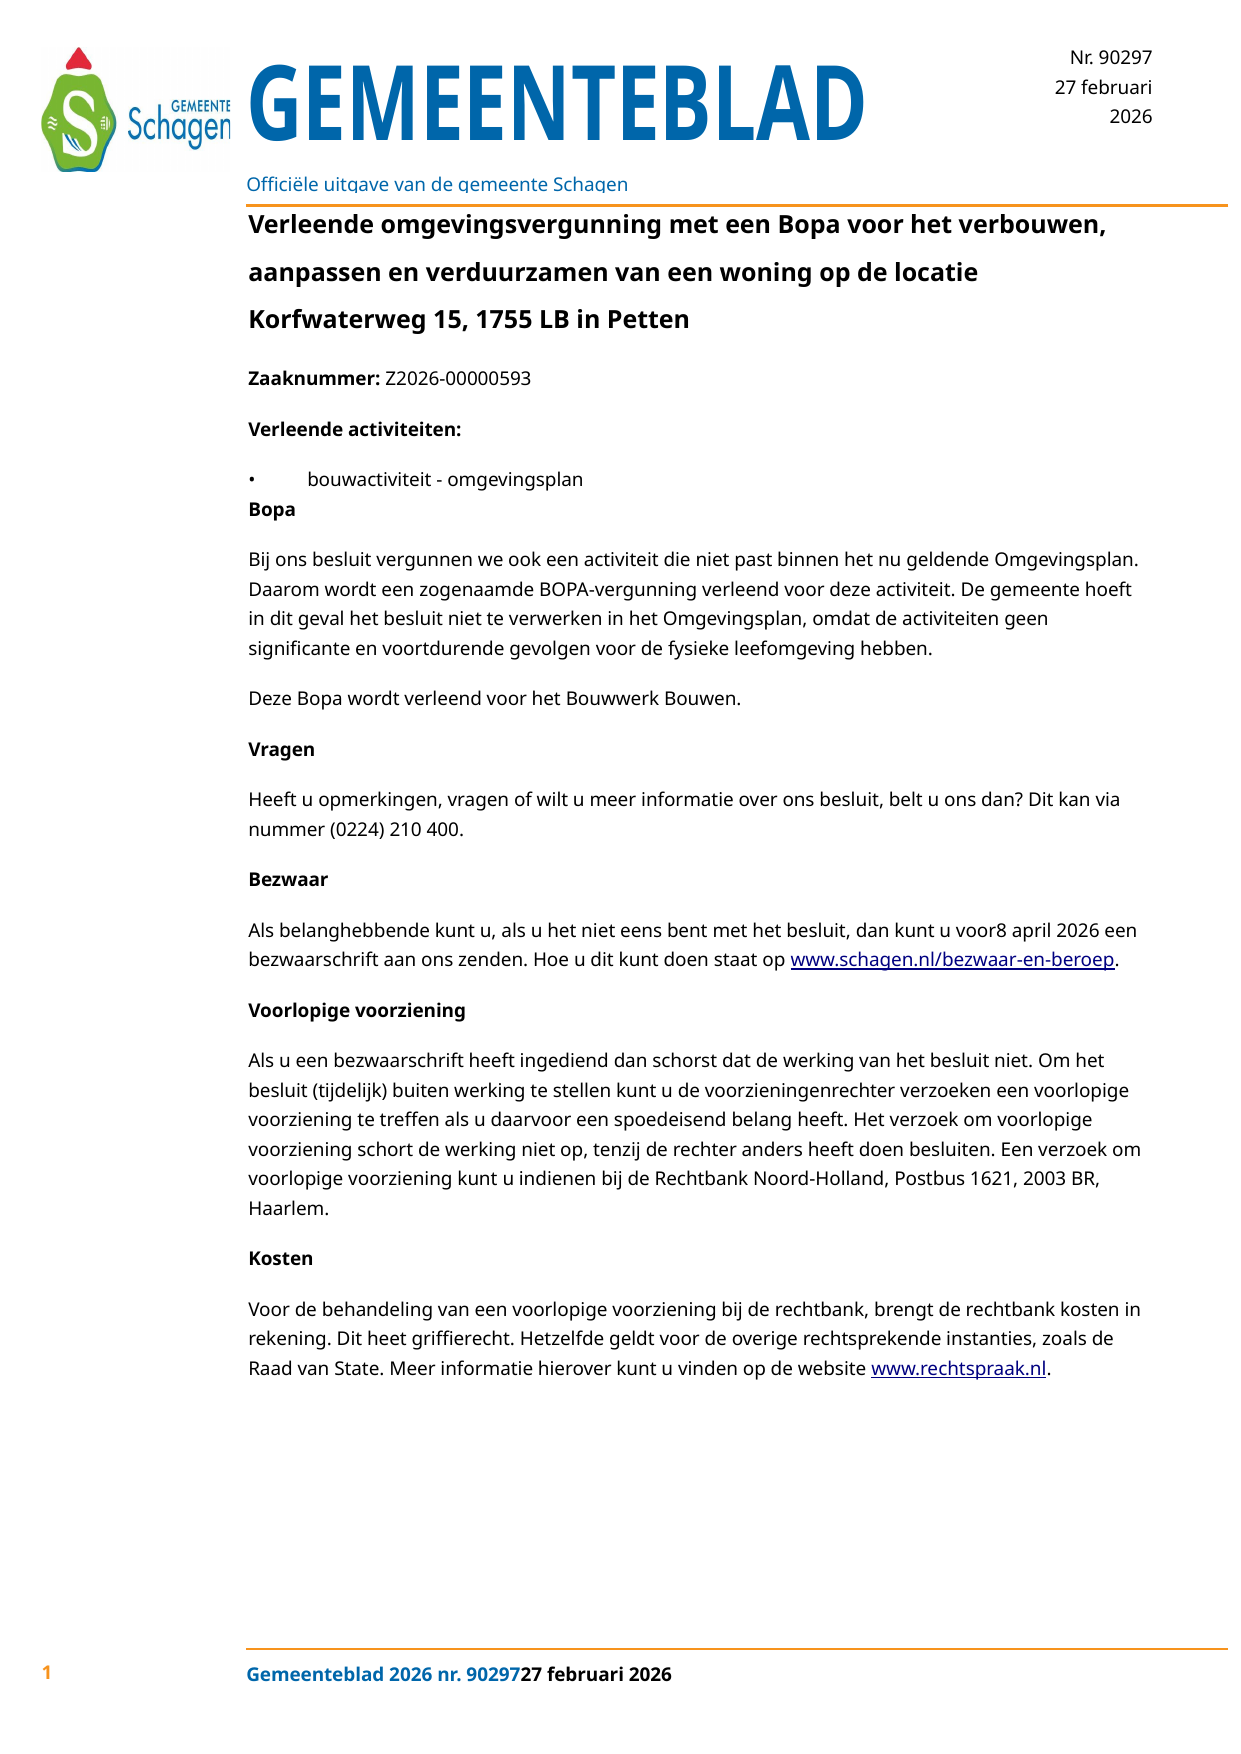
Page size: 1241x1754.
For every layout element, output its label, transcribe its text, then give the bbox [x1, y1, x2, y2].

text Heeft u opmerkingen, vragen of wilt u meer informatie over ons besluit, belt u ons dan? Dit kan via nummer (0224) 210 400. [248, 786, 1152, 842]
text Bopa [248, 496, 1152, 522]
list bouwactiviteit - omgevingsplan [248, 466, 1152, 492]
text Vragen [248, 736, 1152, 762]
text Zaaknummer: Z2026-00000593 [248, 366, 1152, 391]
text Kosten [248, 1246, 1152, 1271]
picture [41, 47, 231, 172]
text Voor de behandeling van een voorlopige voorziening bij de rechtbank, brengt de rechtbank kosten in rekening. Dit heet griffierecht. Hetzelfde geldt voor de overige rechtsprekende instanties, zoals de Raad van State. Meer informatie hierover kunt u vinden op de website www.rechtspraak.nl. [248, 1296, 1152, 1381]
text Bezwaar [248, 866, 1152, 892]
text Voorlopige voorziening [248, 997, 1152, 1022]
text Verleende activiteiten: [248, 416, 1152, 442]
text Als u een bezwaarschrift heeft ingediend dan schorst dat de werking van het besluit niet. Om het besluit (tijdelijk) buiten werking te stellen kunt u de voorzieningenrechter verzoeken een voorlopige voorziening te treffen als u daarvoor een spoedeisend belang heeft. Het verzoek om voorlopige voorziening schort de werking niet op, tenzij de rechter anders heeft doen besluiten. Een verzoek om voorlopige voorziening kunt u indienen bij de Rechtbank Noord-Holland, Postbus 1621, 2003 BR, Haarlem. [248, 1047, 1152, 1221]
text Deze Bopa wordt verleend voor het Bouwwerk Bouwen. [248, 686, 1152, 711]
text Als belanghebbende kunt u, als u het niet eens bent met het besluit, dan kunt u voor8 april 2026 een bezwaarschrift aan ons zenden. Hoe u dit kunt doen staat op www.schagen.nl/bezwaar-en-beroep. [248, 917, 1152, 972]
text Verleende omgevingsvergunning met een Bopa voor het verbouwen, aanpassen en verduurzamen van een woning op de locatie Korfwaterweg 15, 1755 LB in Petten [248, 207, 1152, 336]
text Bij ons besluit vergunnen we ook een activiteit die niet past binnen het nu geldende Omgevingsplan. Daarom wordt een zogenaamde BOPA-vergunning verleend voor deze activiteit. De gemeente hoeft in dit geval het besluit niet te verwerken in het Omgevingsplan, omdat de activiteiten geen significante en voortdurende gevolgen voor de fysieke leefomgeving hebben. [248, 546, 1152, 661]
